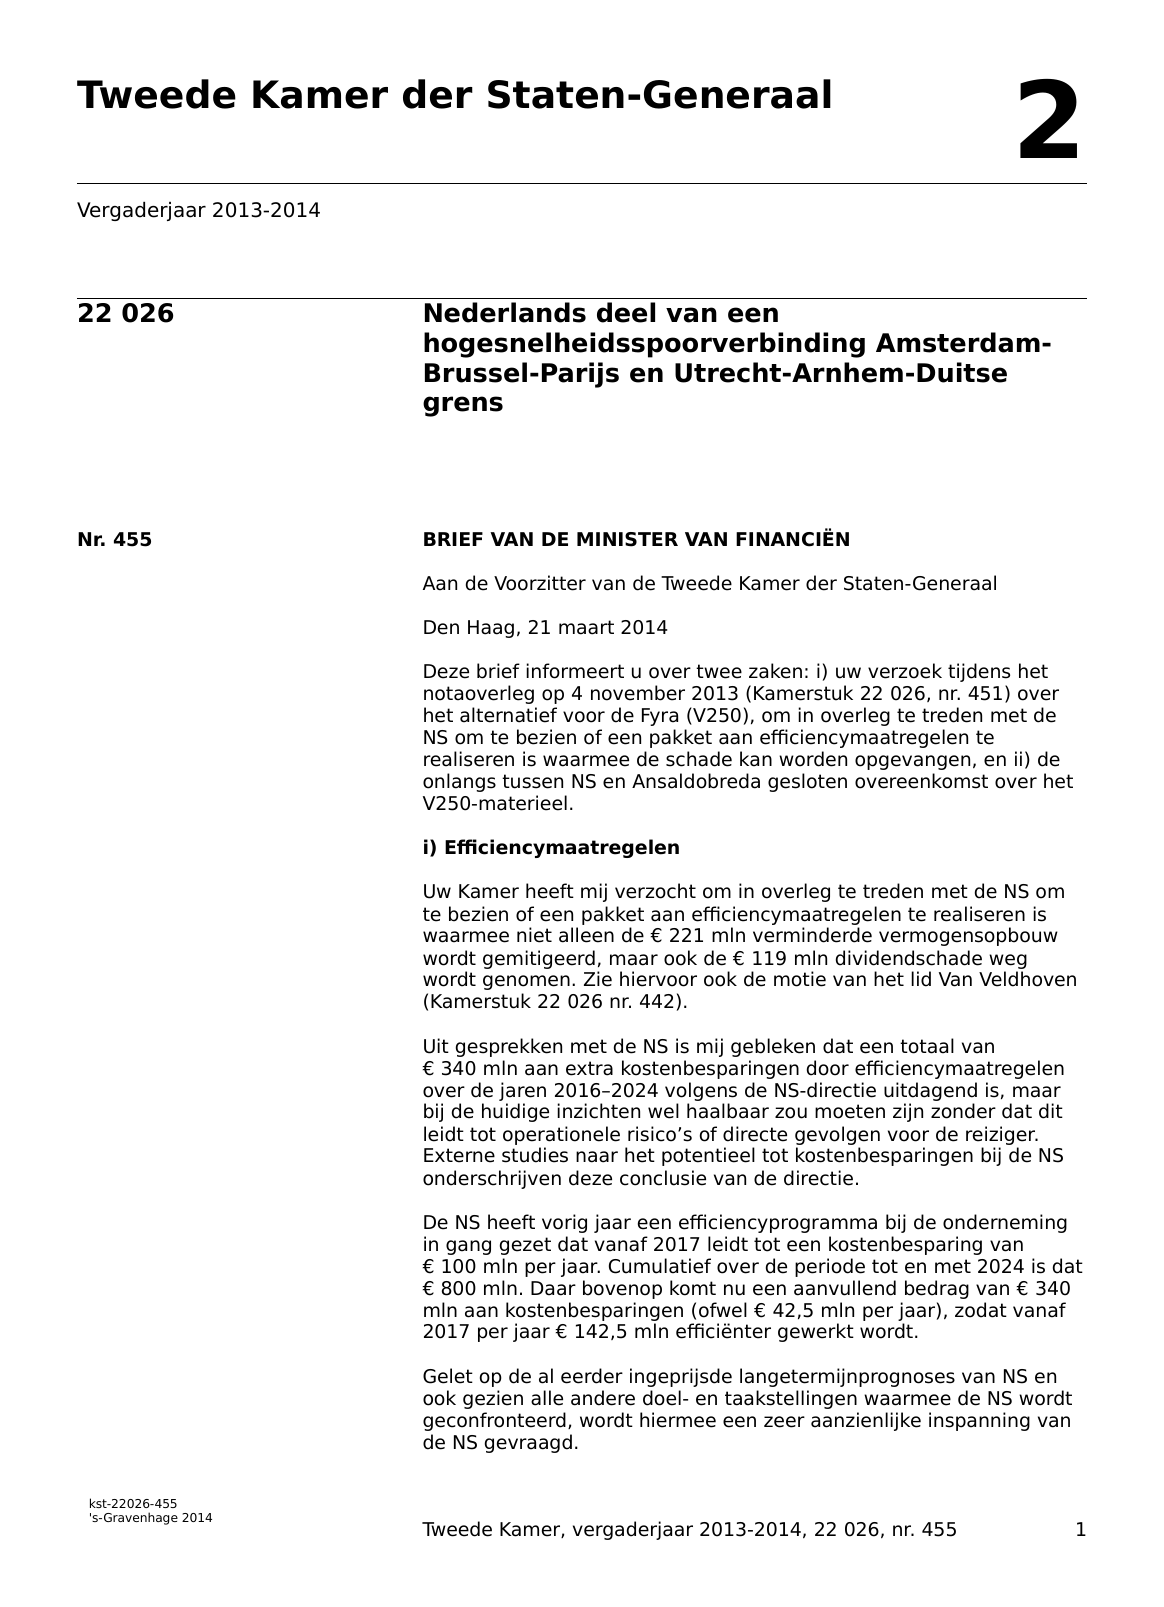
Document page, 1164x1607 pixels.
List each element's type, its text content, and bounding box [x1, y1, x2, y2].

text Uw Kamer heeft mij verzocht om in overleg te treden met de NS om te bezien of een pakket aan efficiencymaatregelen te realiseren is waarmee niet alleen de € 221 mln verminderde vermogensopbouw wordt gemitigeerd, maar ook de € 119 mln dividendschade weg wordt genomen. Zie hiervoor ook de motie van het lid Van Veldhoven (Kamerstuk 22 026 nr. 442). [422, 881, 1087, 1013]
subtitle 22 026 Nederlands deel van een hogesnelheidsspoorverbinding Amsterdam-Brussel-Parijs en Utrecht-Arnhem-Duitse grens [77, 299, 1087, 418]
text De NS heeft vorig jaar een efficiencyprogramma bij de onderneming in gang gezet dat vanaf 2017 leidt tot een kostenbesparing van € 100 mln per jaar. Cumulatief over de periode tot en met 2024 is dat € 800 mln. Daar bovenop komt nu een aanvullend bedrag van € 340 mln aan kostenbesparingen (ofwel € 42,5 mln per jaar), zodat vanaf 2017 per jaar € 142,5 mln efficiënter gewerkt wordt. [422, 1212, 1087, 1343]
table_header Tweede Kamer der Staten-Generaal [77, 59, 886, 183]
text Den Haag, 21 maart 2014 [422, 617, 1087, 639]
text Gelet op de al eerder ingeprijsde langetermijnprognoses van NS en ook gezien alle andere doel- en taakstellingen waarmee de NS wordt geconfronteerd, wordt hiermee een zeer aanzienlijke inspanning van de NS gevraagd. [422, 1366, 1087, 1453]
text 's-Gravenhage 2014 [88, 1511, 323, 1525]
table_header 2 [886, 59, 1087, 183]
subtitle Nr. 455 BRIEF VAN DE MINISTER VAN FINANCIËN [77, 529, 1087, 551]
text kst-22026-455 [88, 1497, 323, 1511]
text Uit gesprekken met de NS is mij gebleken dat een totaal van € 340 mln aan extra kostenbesparingen door efficiencymaatregelen over de jaren 2016–2024 volgens de NS-directie uitdagend is, maar bij de huidige inzichten wel haalbaar zou moeten zijn zonder dat dit leidt tot operationele risico’s of directe gevolgen voor de reiziger. Externe studies naar het potentieel tot kostenbesparingen bij de NS onderschrijven deze conclusie van de directie. [422, 1036, 1087, 1189]
subtitle i) Efficiencymaatregelen [422, 837, 1087, 859]
text Aan de Voorzitter van de Tweede Kamer der Staten-Generaal [422, 573, 1087, 595]
text Deze brief informeert u over twee zaken: i) uw verzoek tijdens het notaoverleg op 4 november 2013 (Kamerstuk 22 026, nr. 451) over het alternatief voor de Fyra (V250), om in overleg te treden met de NS om te bezien of een pakket aan efficiencymaatregelen te realiseren is waarmee de schade kan worden opgevangen, en ii) de onlangs tussen NS en Ansaldobreda gesloten overeenkomst over het V250-materieel. [422, 661, 1087, 815]
table_cell Vergaderjaar 2013-2014 [77, 184, 1087, 298]
